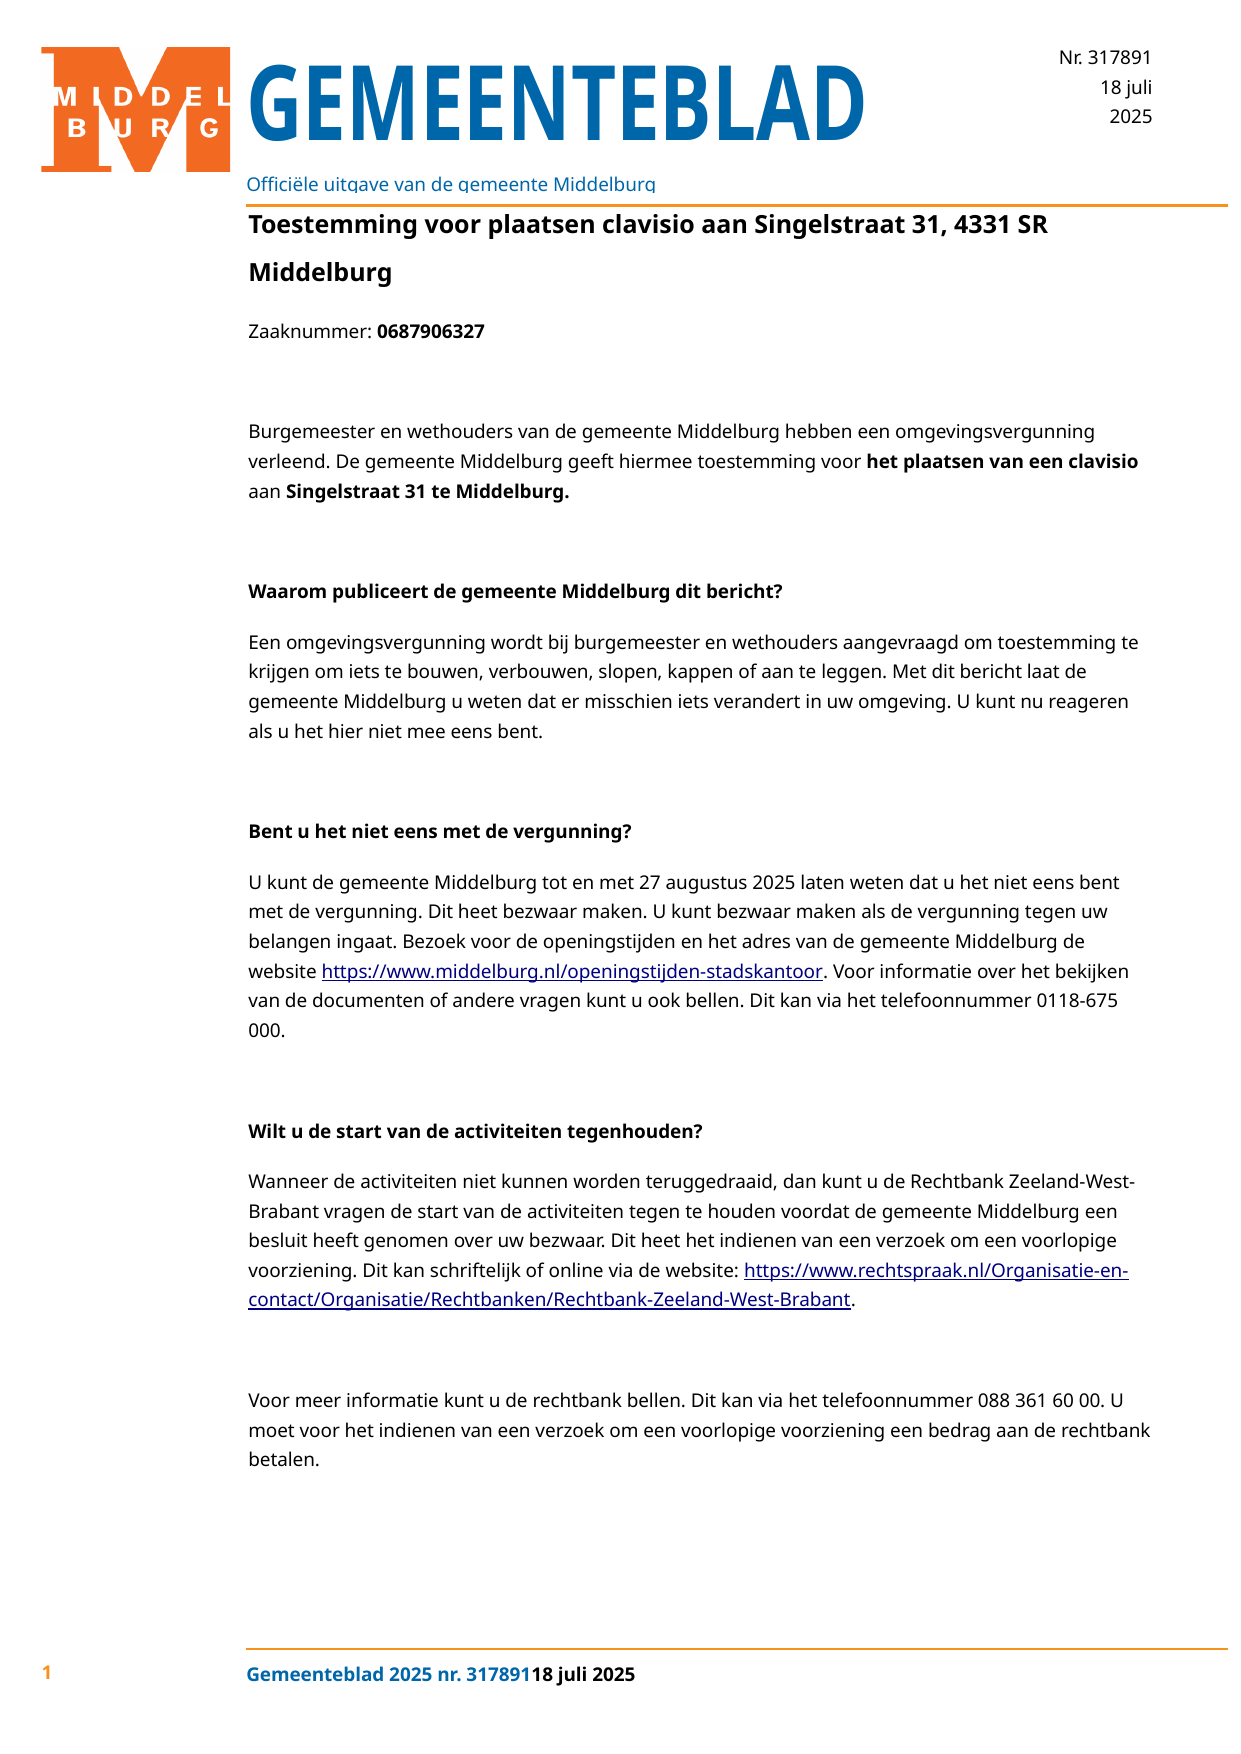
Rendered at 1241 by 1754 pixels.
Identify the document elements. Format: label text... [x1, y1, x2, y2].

text Zaaknummer: 0687906327 [248, 318, 1152, 344]
text Wilt u de start van de activiteiten tegenhouden? [248, 1118, 1152, 1144]
text Een omgevingsvergunning wordt bij burgemeester en wethouders aangevraagd om toestemming te krijgen om iets te bouwen, verbouwen, slopen, kappen of aan te leggen. Met dit bericht laat de gemeente Middelburg u weten dat er misschien iets verandert in uw omgeving. U kunt nu reageren als u het hier niet mee eens bent. [248, 629, 1152, 744]
picture [41, 47, 231, 172]
text Voor meer informatie kunt u de rechtbank bellen. Dit kan via het telefoonnummer 088 361 60 00. U moet voor het indienen van een verzoek om een voorlopige voorziening een bedrag aan de rechtbank betalen. [248, 1387, 1152, 1472]
text U kunt de gemeente Middelburg tot en met 27 augustus 2025 laten weten dat u het niet eens bent met de vergunning. Dit heet bezwaar maken. U kunt bezwaar maken als de vergunning tegen uw belangen ingaat. Bezoek voor de openingstijden en het adres van de gemeente Middelburg de website https://www.middelburg.nl/openingstijden-stadskantoor. Voor informatie over het bekijken van de documenten of andere vragen kunt u ook bellen. Dit kan via het telefoonnummer 0118-675 000. [248, 869, 1152, 1043]
text Toestemming voor plaatsen clavisio aan Singelstraat 31, 4331 SR Middelburg [248, 207, 1152, 288]
text Bent u het niet eens met de vergunning? [248, 819, 1152, 844]
text Wanneer de activiteiten niet kunnen worden teruggedraaid, dan kunt u de Rechtbank Zeeland-West-Brabant vragen de start van de activiteiten tegen te houden voordat de gemeente Middelburg een besluit heeft genomen over uw bezwaar. Dit heet het indienen van een verzoek om een voorlopige voorziening. Dit kan schriftelijk of online via de website: https://www.rechtspraak.nl/Organisatie-en-contact/Organisatie/Rechtbanken/Rechtbank-Zeeland-West-Brabant. [248, 1168, 1152, 1312]
text Waarom publiceert de gemeente Middelburg dit bericht? [248, 579, 1152, 604]
text Burgemeester en wethouders van de gemeente Middelburg hebben een omgevingsvergunning verleend. De gemeente Middelburg geeft hiermee toestemming voor het plaatsen van een clavisio aan Singelstraat 31 te Middelburg. [248, 419, 1152, 504]
